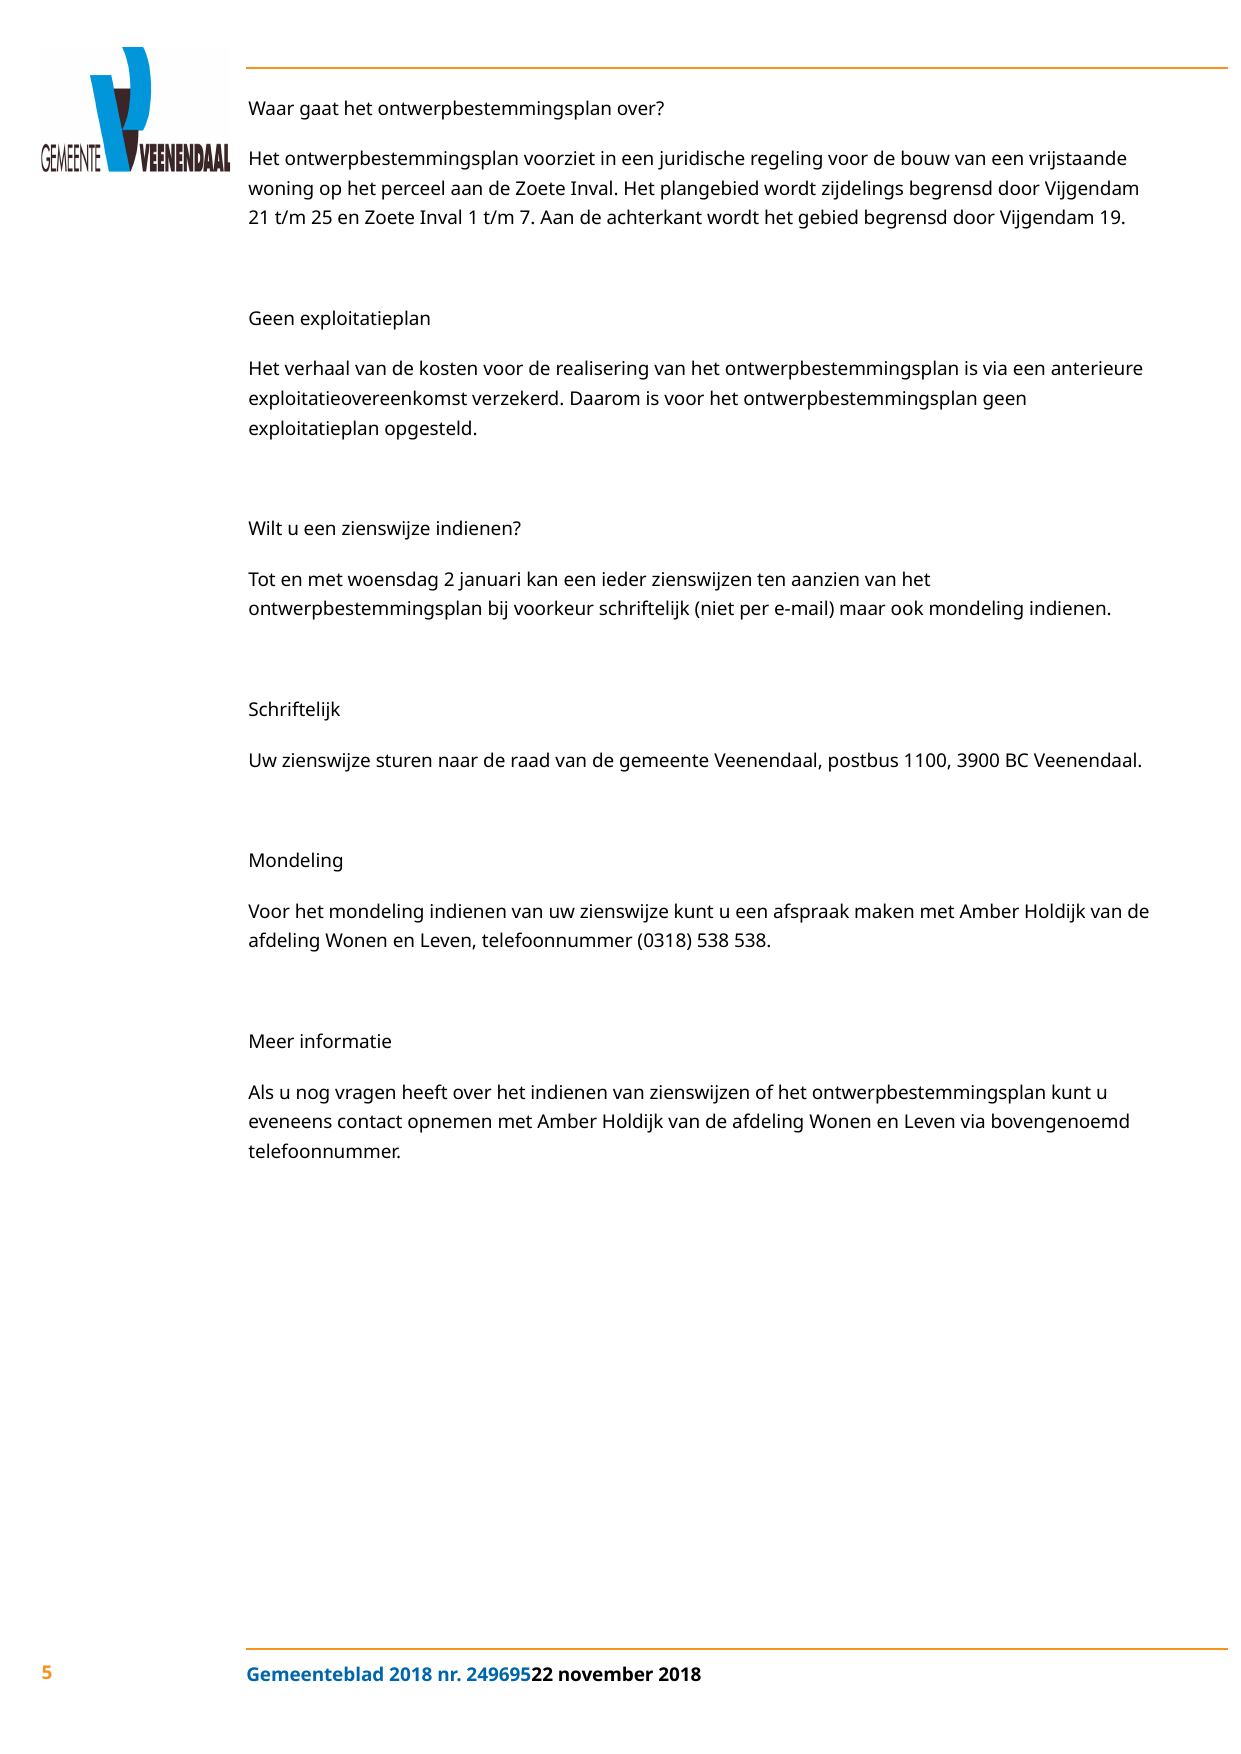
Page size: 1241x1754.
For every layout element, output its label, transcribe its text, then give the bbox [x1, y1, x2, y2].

text Tot en met woensdag 2 januari kan een ieder zienswijzen ten aanzien van het ontwerpbestemmingsplan bij voorkeur schriftelijk (niet per e-mail) maar ook mondeling indienen. [248, 566, 1152, 621]
text Schriftelijk [248, 696, 1152, 722]
text Waar gaat het ontwerpbestemmingsplan over? [248, 95, 1152, 121]
picture [41, 47, 130, 172]
text Uw zienswijze sturen naar de raad van de gemeente Veenendaal, postbus 1100, 3900 BC Veenendaal. [248, 747, 1152, 773]
text Geen exploitatieplan [248, 305, 1152, 331]
text Mondeling [248, 848, 1152, 873]
text Wilt u een zienswijze indienen? [248, 516, 1152, 541]
text Voor het mondeling indienen van uw zienswijze kunt u een afspraak maken met Amber Holdijk van de afdeling Wonen en Leven, telefoonnummer (0318) 538 538. [248, 898, 1152, 953]
text Meer informatie [248, 1028, 1152, 1054]
picture [123, 47, 231, 172]
text Het ontwerpbestemmingsplan voorziet in een juridische regeling voor de bouw van een vrijstaande woning op het perceel aan de Zoete Inval. Het plangebied wordt zijdelings begrensd door Vijgendam 21 t/m 25 en Zoete Inval 1 t/m 7. Aan de achterkant wordt het gebied begrensd door Vijgendam 19. [248, 145, 1152, 230]
text Als u nog vragen heeft over het indienen van zienswijzen of het ontwerpbestemmingsplan kunt u eveneens contact opnemen met Amber Holdijk van de afdeling Wonen en Leven via bovengenoemd telefoonnummer. [248, 1079, 1152, 1164]
text Het verhaal van de kosten voor de realisering van het ontwerpbestemmingsplan is via een anterieure exploitatieovereenkomst verzekerd. Daarom is voor het ontwerpbestemmingsplan geen exploitatieplan opgesteld. [248, 356, 1152, 441]
